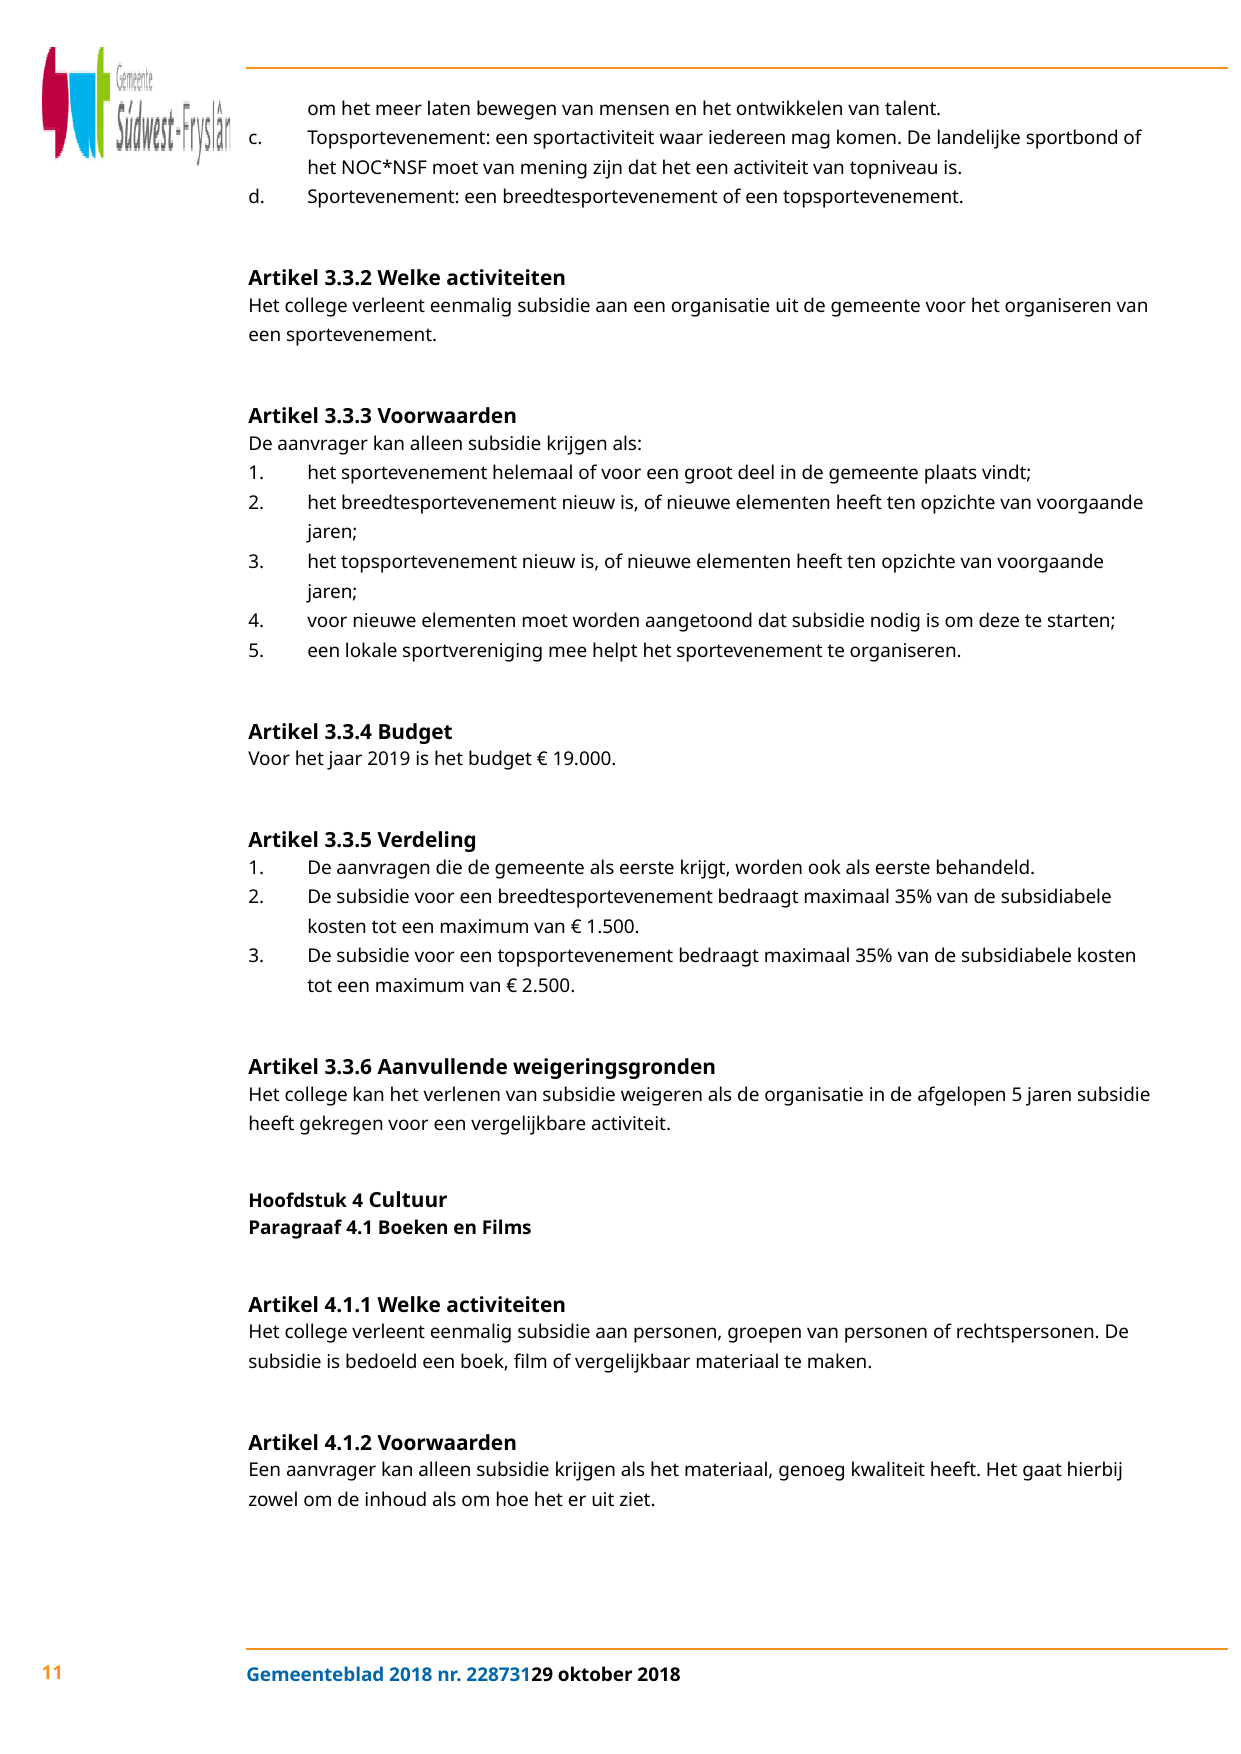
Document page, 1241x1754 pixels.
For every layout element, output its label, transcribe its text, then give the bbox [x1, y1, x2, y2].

list het topsportevenement nieuw is, of nieuwe elementen heeft ten opzichte van voorgaande jaren; [248, 548, 1152, 604]
text Artikel 4.1.1 Welke activiteiten [248, 1290, 1152, 1318]
list De subsidie voor een breedtesportevenement bedraagt maximaal 35% van de subsidiabele kosten tot een maximum van € 1.500. [248, 883, 1152, 939]
text De aanvrager kan alleen subsidie krijgen als: [248, 430, 1152, 456]
text Artikel 4.1.2 Voorwaarden [248, 1428, 1152, 1457]
list De aanvragen die de gemeente als eerste krijgt, worden ook als eerste behandeld. [248, 854, 1152, 880]
text Artikel 3.3.4 Budget [248, 717, 1152, 746]
text Het college verleent eenmalig subsidie aan personen, groepen van personen of rechtspersonen. De subsidie is bedoeld een boek, film of vergelijkbaar materiaal te maken. [248, 1318, 1152, 1374]
text Het college kan het verlenen van subsidie weigeren als de organisatie in de afgelopen 5 jaren subsidie heeft gekregen voor een vergelijkbare activiteit. [248, 1081, 1152, 1136]
list Topsportevenement: een sportactiviteit waar iedereen mag komen. De landelijke sportbond of het NOC*NSF moet van mening zijn dat het een activiteit van topniveau is. [248, 124, 1152, 180]
text Artikel 3.3.5 Verdeling [248, 826, 1152, 854]
text Artikel 3.3.6 Aanvullende weigeringsgronden [248, 1052, 1152, 1081]
text Paragraaf 4.1 Boeken en Films [248, 1214, 1152, 1240]
list het sportevenement helemaal of voor een groot deel in de gemeente plaats vindt; [248, 459, 1152, 485]
text Het college verleent eenmalig subsidie aan een organisatie uit de gemeente voor het organiseren van een sportevenement. [248, 292, 1152, 347]
text Een aanvrager kan alleen subsidie krijgen als het materiaal, genoeg kwaliteit heeft. Het gaat hierbij zowel om de inhoud als om hoe het er uit ziet. [248, 1457, 1152, 1512]
list voor nieuwe elementen moet worden aangetoond dat subsidie nodig is om deze te starten; [248, 607, 1152, 633]
list een lokale sportvereniging mee helpt het sportevenement te organiseren. [248, 637, 1152, 663]
list het breedtesportevenement nieuw is, of nieuwe elementen heeft ten opzichte van voorgaande jaren; [248, 489, 1152, 544]
list Sportevenement: een breedtesportevenement of een topsportevenement. [248, 183, 1152, 209]
list om het meer laten bewegen van mensen en het ontwikkelen van talent. [248, 95, 1152, 121]
text Voor het jaar 2019 is het budget € 19.000. [248, 746, 1152, 771]
picture [41, 47, 231, 172]
text Artikel 3.3.2 Welke activiteiten [248, 263, 1152, 292]
list De subsidie voor een topsportevenement bedraagt maximaal 35% van de subsidiabele kosten tot een maximum van € 2.500. [248, 943, 1152, 998]
text Hoofdstuk 4 Cultuur [248, 1186, 1152, 1214]
text Artikel 3.3.3 Voorwaarden [248, 402, 1152, 430]
